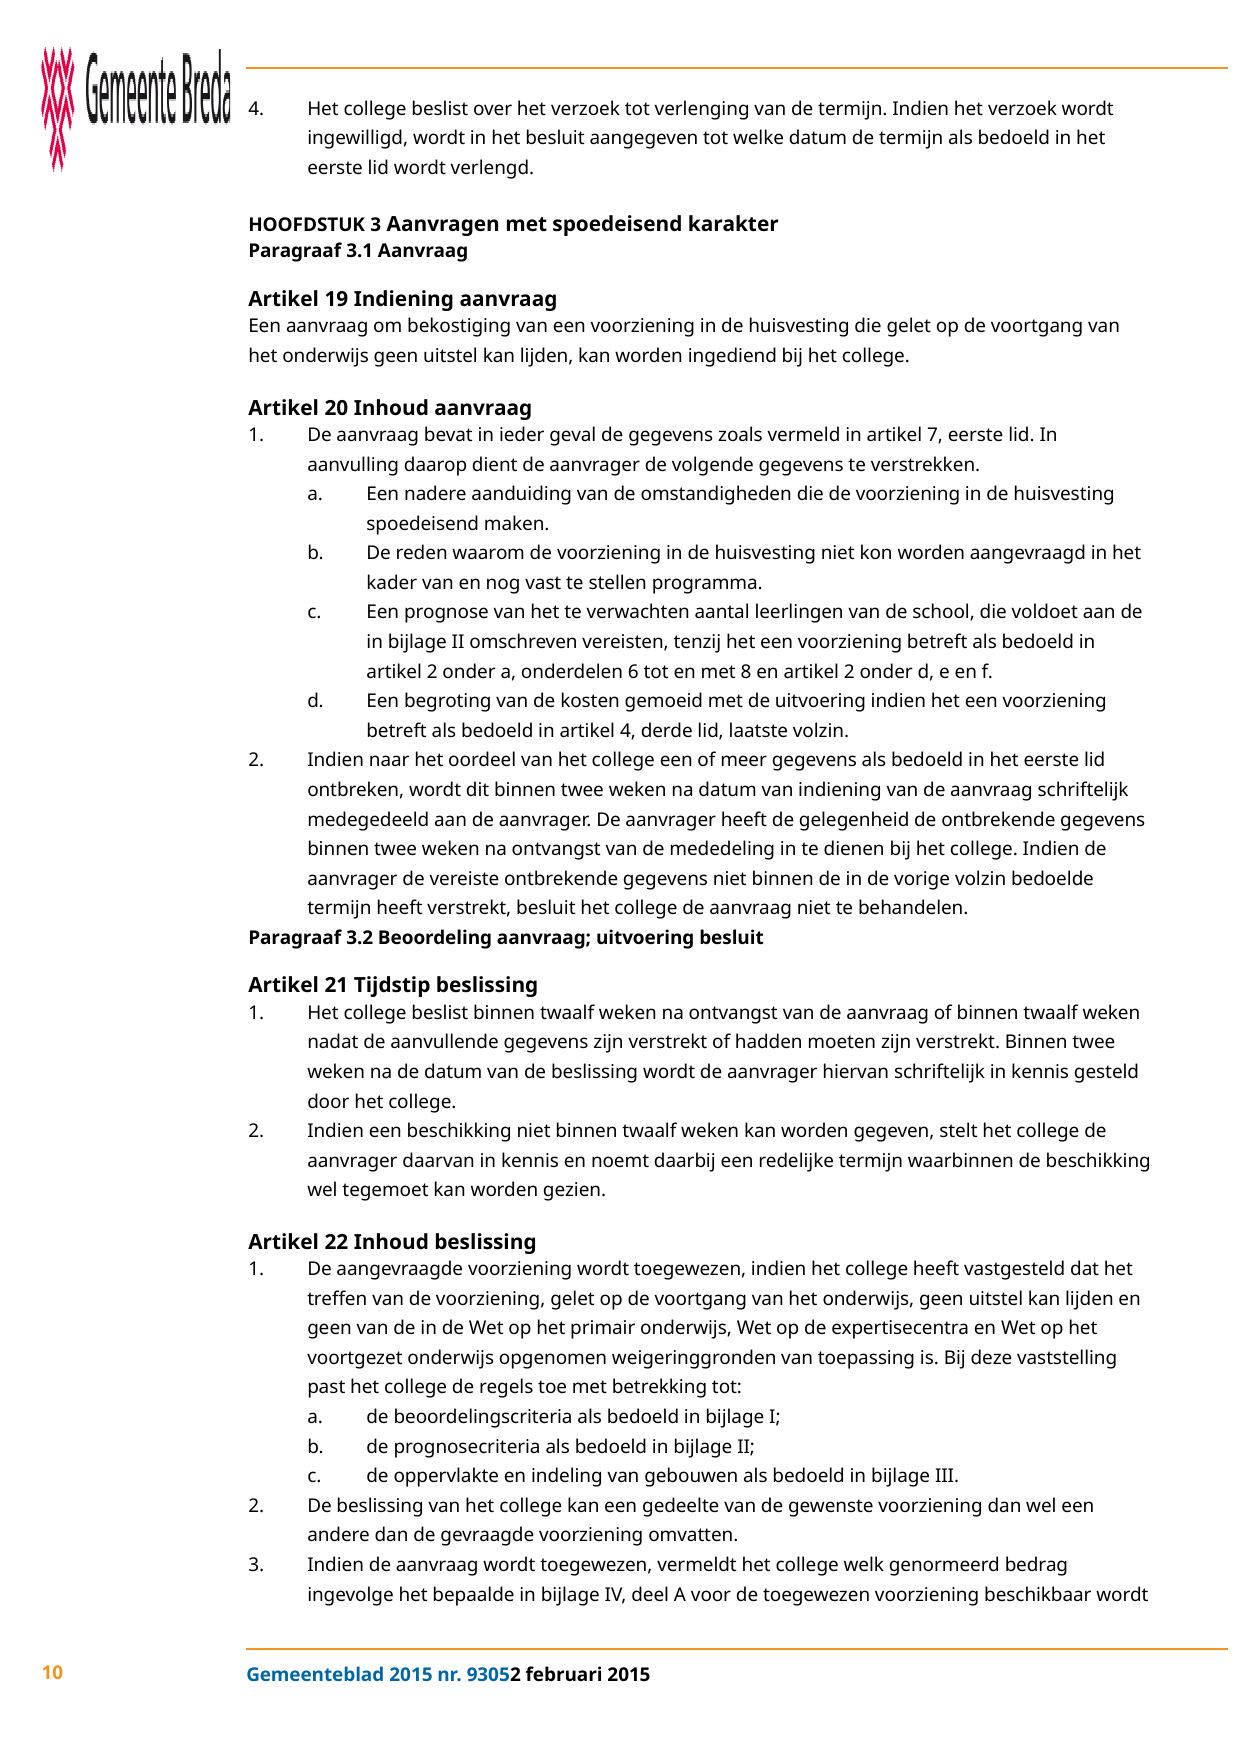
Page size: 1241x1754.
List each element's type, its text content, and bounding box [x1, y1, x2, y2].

list De aangevraagde voorziening wordt toegewezen, indien het college heeft vastgesteld dat het treffen van de voorziening, gelet op de voortgang van het onderwijs, geen uitstel kan lijden en geen van de in de Wet op het primair onderwijs, Wet op de expertisecentra en Wet op het voortgezet onderwijs opgenomen weigeringgronden van toepassing is. Bij deze vaststelling past het college de regels toe met betrekking tot: [248, 1255, 1152, 1399]
text Artikel 21 Tijdstip beslissing [248, 971, 1152, 999]
list De beslissing van het college kan een gedeelte van de gewenste voorziening dan wel een andere dan de gevraagde voorziening omvatten. [248, 1492, 1152, 1547]
list De aanvraag bevat in ieder geval de gegevens zoals vermeld in artikel 7, eerste lid. In aanvulling daarop dient de aanvrager de volgende gegevens te verstrekken. [248, 421, 1152, 476]
text Een aanvraag om bekostiging van een voorziening in de huisvesting die gelet op de voortgang van het onderwijs geen uitstel kan lijden, kan worden ingediend bij het college. [248, 313, 1152, 368]
list de prognosecriteria als bedoeld in bijlage II; [307, 1433, 1152, 1459]
list Indien naar het oordeel van het college een of meer gegevens als bedoeld in het eerste lid ontbreken, wordt dit binnen twee weken na datum van indiening van de aanvraag schriftelijk medegedeeld aan de aanvrager. De aanvrager heeft de gelegenheid de ontbrekende gegevens binnen twee weken na ontvangst van de mededeling in te dienen bij het college. Indien de aanvrager de vereiste ontbrekende gegevens niet binnen de in de vorige volzin bedoelde termijn heeft verstrekt, besluit het college de aanvraag niet te behandelen. [248, 747, 1152, 920]
list Het college beslist binnen twaalf weken na ontvangst van de aanvraag of binnen twaalf weken nadat de aanvullende gegevens zijn verstrekt of hadden moeten zijn verstrekt. Binnen twee weken na de datum van de beslissing wordt de aanvrager hiervan schriftelijk in kennis gesteld door het college. [248, 999, 1152, 1113]
text Artikel 22 Inhoud beslissing [248, 1227, 1152, 1255]
text Paragraaf 3.2 Beoordeling aanvraag; uitvoering besluit [248, 924, 1152, 950]
list Het college beslist over het verzoek tot verlenging van de termijn. Indien het verzoek wordt ingewilligd, wordt in het besluit aangegeven tot welke datum de termijn als bedoeld in het eerste lid wordt verlengd. [248, 95, 1152, 180]
text Artikel 20 Inhoud aanvraag [248, 393, 1152, 421]
list Indien een beschikking niet binnen twaalf weken kan worden gegeven, stelt het college de aanvrager daarvan in kennis en noemt daarbij een redelijke termijn waarbinnen de beschikking wel tegemoet kan worden gezien. [248, 1117, 1152, 1202]
text Paragraaf 3.1 Aanvraag [248, 238, 1152, 263]
list de oppervlakte en indeling van gebouwen als bedoeld in bijlage III. [307, 1462, 1152, 1488]
list De reden waarom de voorziening in de huisvesting niet kon worden aangevraagd in het kader van en nog vast te stellen programma. [307, 539, 1152, 595]
list Een begroting van de kosten gemoeid met de uitvoering indien het een voorziening betreft als bedoeld in artikel 4, derde lid, laatste volzin. [307, 687, 1152, 743]
list Indien de aanvraag wordt toegewezen, vermeldt het college welk genormeerd bedrag ingevolge het bepaalde in bijlage IV, deel A voor de toegewezen voorziening beschikbaar wordt [248, 1551, 1152, 1607]
list de beoordelingscriteria als bedoeld in bijlage I; [307, 1403, 1152, 1429]
list Een prognose van het te verwachten aantal leerlingen van de school, die voldoet aan de in bijlage II omschreven vereisten, tenzij het een voorziening betreft als bedoeld in artikel 2 onder a, onderdelen 6 tot en met 8 en artikel 2 onder d, e en f. [307, 599, 1152, 683]
picture [41, 47, 231, 172]
text Artikel 19 Indiening aanvraag [248, 284, 1152, 313]
list Een nadere aanduiding van de omstandigheden die de voorziening in de huisvesting spoedeisend maken. [307, 480, 1152, 536]
text HOOFDSTUK 3 Aanvragen met spoedeisend karakter [248, 209, 1152, 238]
